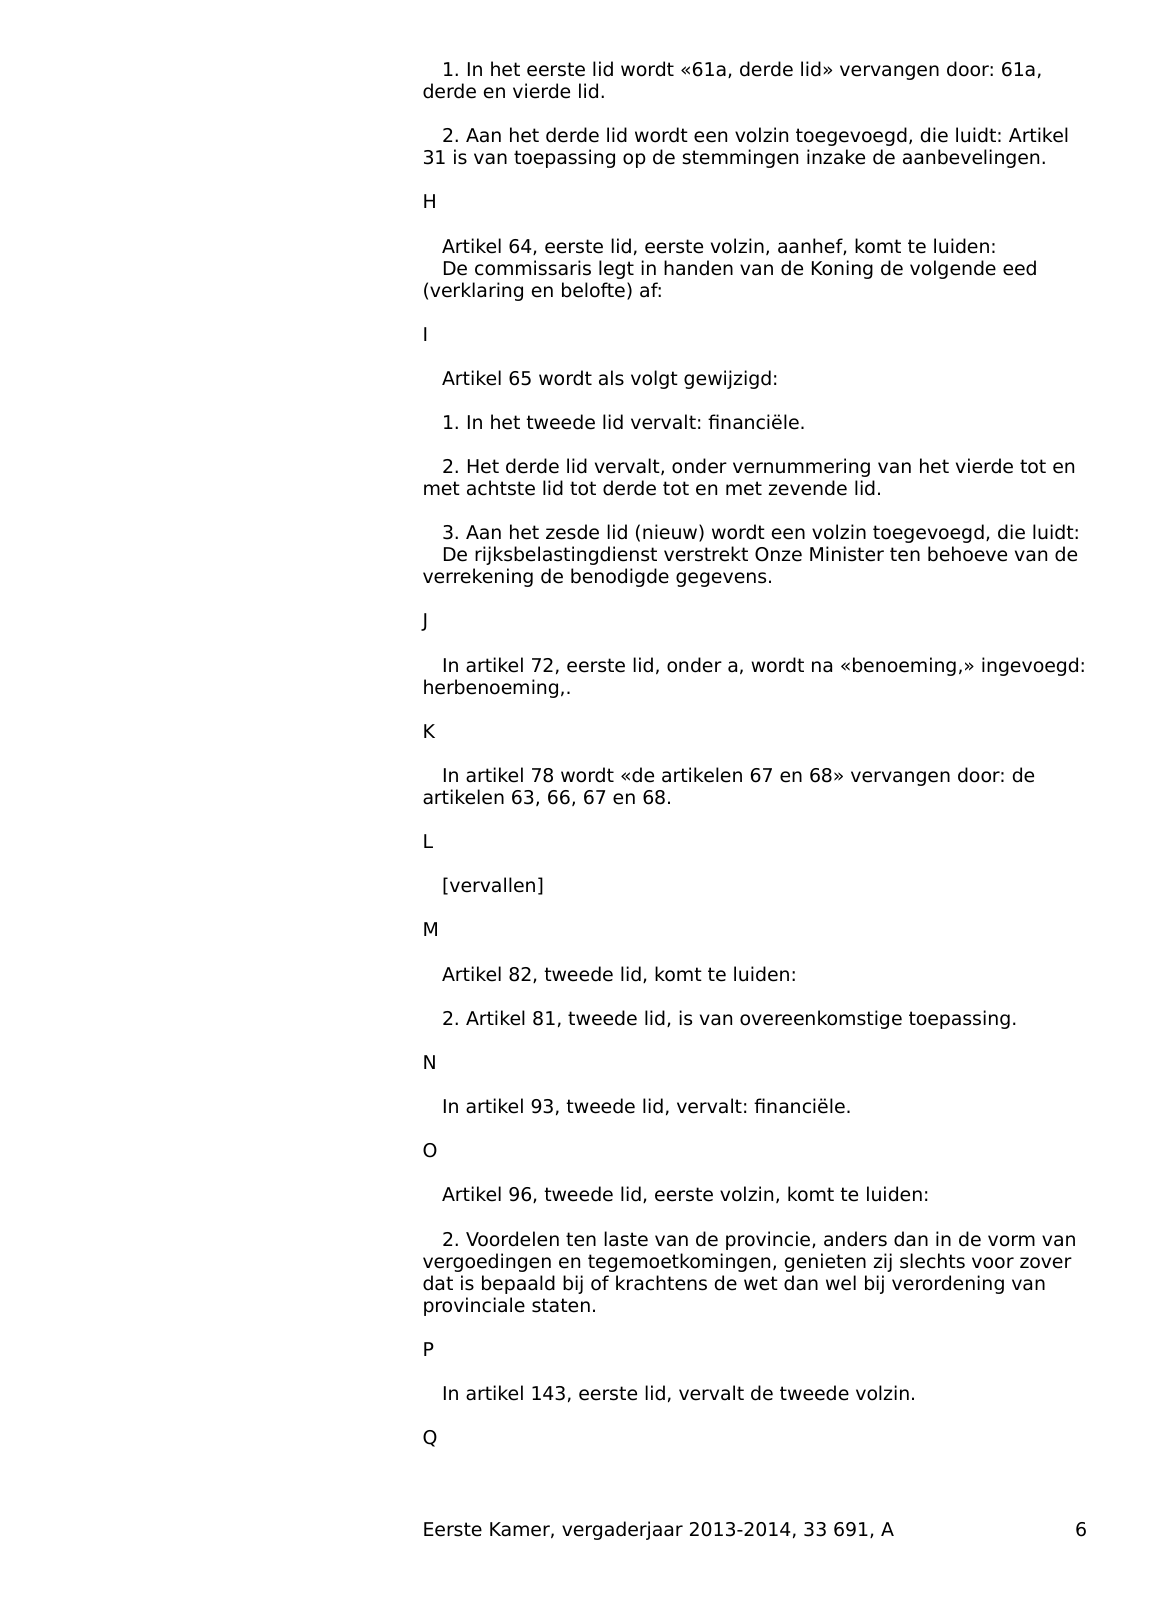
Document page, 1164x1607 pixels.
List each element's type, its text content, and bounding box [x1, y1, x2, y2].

text 1. In het eerste lid wordt «61a, derde lid» vervangen door: 61a, derde en vierde lid. [422, 59, 1087, 103]
text In artikel 93, tweede lid, vervalt: financiële. [422, 1096, 1087, 1118]
text I [422, 324, 1087, 346]
text Q [422, 1427, 1087, 1449]
text In artikel 72, eerste lid, onder a, wordt na «benoeming,» ingevoegd: herbenoeming,. [422, 654, 1087, 698]
text N [422, 1052, 1087, 1074]
text P [422, 1339, 1087, 1361]
text 2. Voordelen ten laste van de provincie, anders dan in de vorm van vergoedingen en tegemoetkomingen, genieten zij slechts voor zover dat is bepaald bij of krachtens de wet dan wel bij verordening van provinciale staten. [422, 1228, 1087, 1316]
text Artikel 65 wordt als volgt gewijzigd: [422, 368, 1087, 390]
text Artikel 64, eerste lid, eerste volzin, aanhef, komt te luiden: [422, 236, 1087, 257]
text 1. In het tweede lid vervalt: financiële. [422, 412, 1087, 434]
text 2. Artikel 81, tweede lid, is van overeenkomstige toepassing. [422, 1008, 1087, 1030]
text J [422, 610, 1087, 632]
text 2. Aan het derde lid wordt een volzin toegevoegd, die luidt: Artikel 31 is van toepassing op de stemmingen inzake de aanbevelingen. [422, 125, 1087, 169]
text O [422, 1140, 1087, 1162]
text In artikel 143, eerste lid, vervalt de tweede volzin. [422, 1383, 1087, 1405]
text H [422, 191, 1087, 213]
text [vervallen] [422, 875, 1087, 897]
text M [422, 919, 1087, 941]
text L [422, 831, 1087, 853]
text In artikel 78 wordt «de artikelen 67 en 68» vervangen door: de artikelen 63, 66, 67 en 68. [422, 765, 1087, 809]
text 2. Het derde lid vervalt, onder vernummering van het vierde tot en met achtste lid tot derde tot en met zevende lid. [422, 456, 1087, 500]
text Artikel 96, tweede lid, eerste volzin, komt te luiden: [422, 1184, 1087, 1206]
text Artikel 82, tweede lid, komt te luiden: [422, 963, 1087, 986]
text K [422, 721, 1087, 743]
text De rijksbelastingdienst verstrekt Onze Minister ten behoeve van de verrekening de benodigde gegevens. [422, 544, 1087, 588]
text 3. Aan het zesde lid (nieuw) wordt een volzin toegevoegd, die luidt: [422, 522, 1087, 544]
text De commissaris legt in handen van de Koning de volgende eed (verklaring en belofte) af: [422, 257, 1087, 301]
